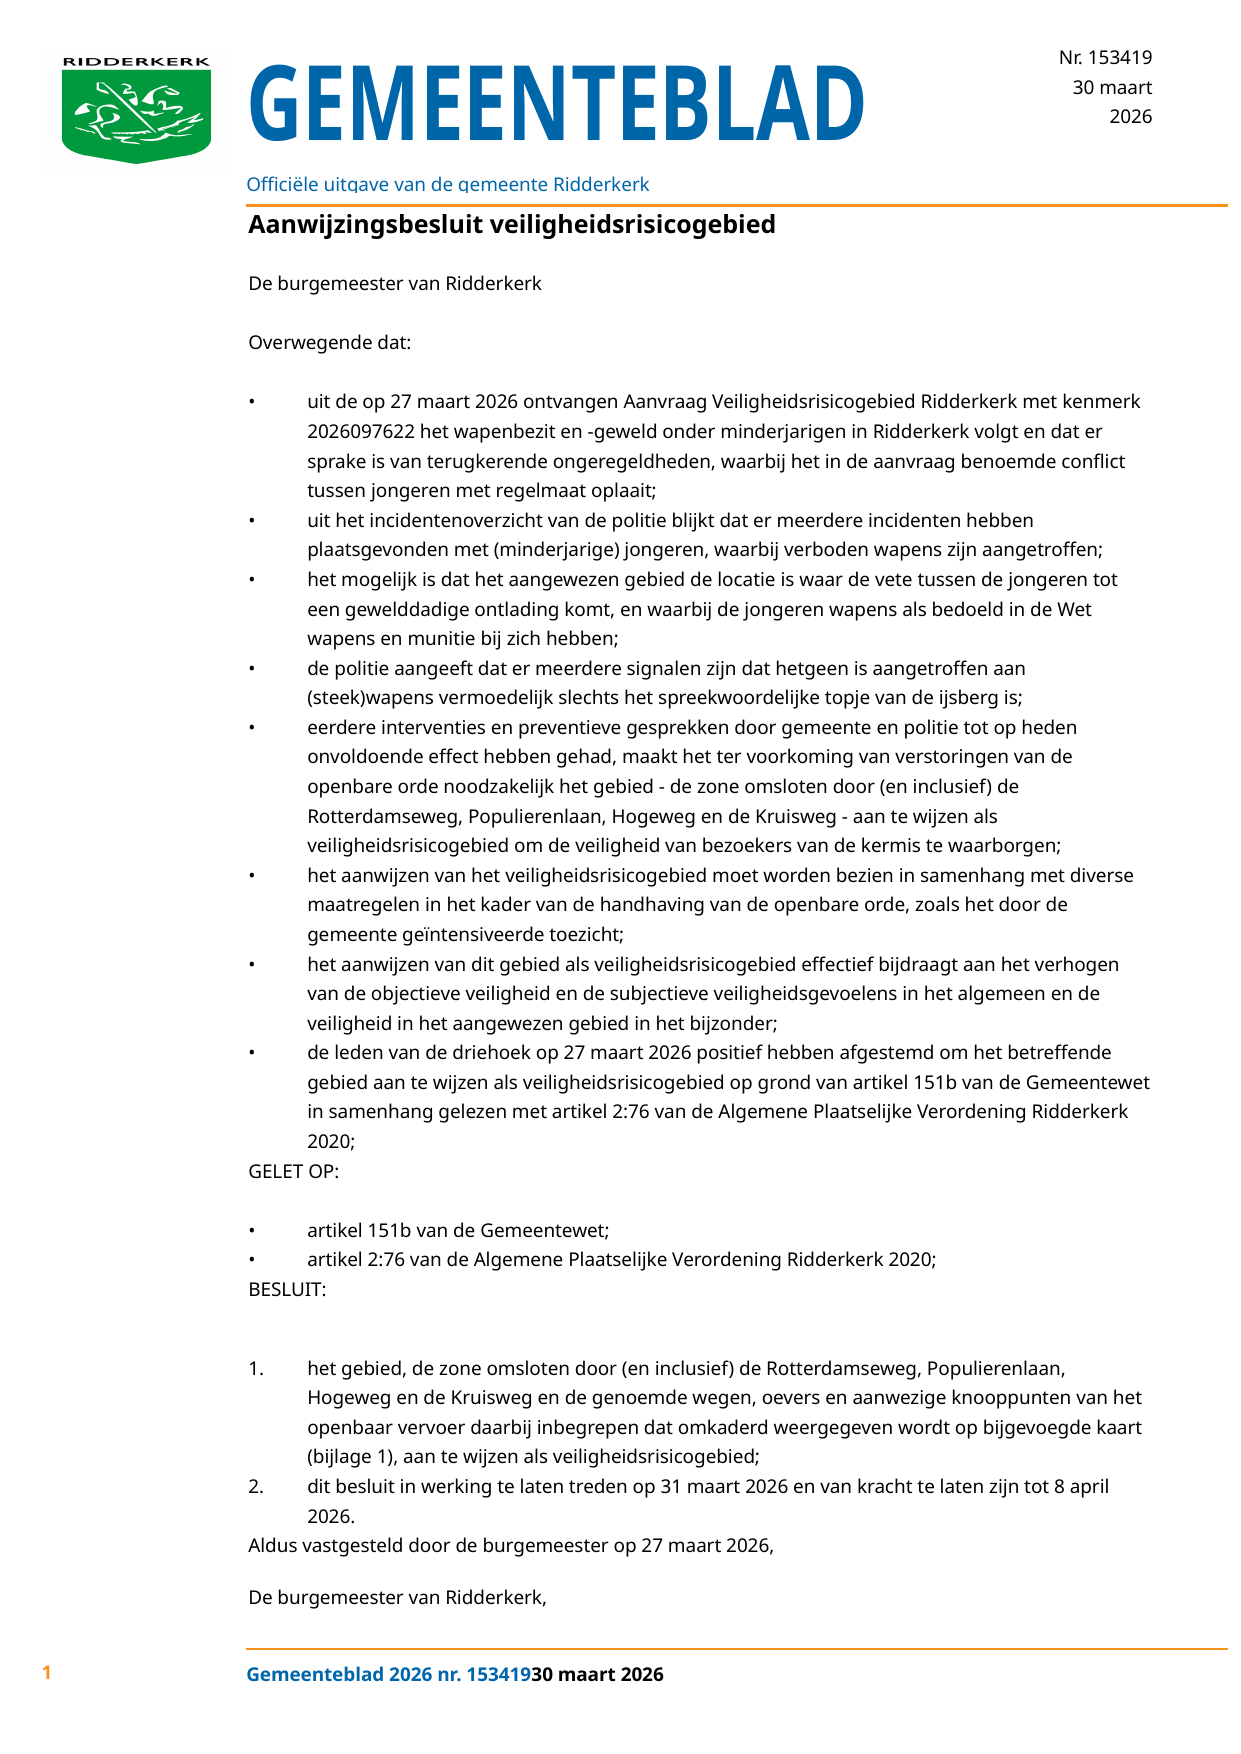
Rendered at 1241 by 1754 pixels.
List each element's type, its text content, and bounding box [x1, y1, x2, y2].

list dit besluit in werking te laten treden op 31 maart 2026 en van kracht te laten zijn tot 8 april 2026. [248, 1473, 1152, 1529]
text Aanwijzingsbesluit veiligheidsrisicogebied [248, 207, 1152, 241]
list het gebied, de zone omsloten door (en inclusief) de Rotterdamseweg, Populierenlaan, Hogeweg en de Kruisweg en de genoemde wegen, oevers en aanwezige knooppunten van het openbaar vervoer daarbij inbegrepen dat omkaderd weergegeven wordt op bijgevoegde kaart (bijlage 1), aan te wijzen als veiligheidsrisicogebied; [248, 1355, 1152, 1469]
text BESLUIT: [248, 1276, 1152, 1302]
text Aldus vastgesteld door de burgemeester op 27 maart 2026, [248, 1532, 1152, 1558]
list het aanwijzen van het veiligheidsrisicogebied moet worden bezien in samenhang met diverse maatregelen in het kader van de handhaving van de openbare orde, zoals het door de gemeente geïntensiveerde toezicht; [248, 862, 1152, 947]
list de politie aangeeft dat er meerdere signalen zijn dat hetgeen is aangetroffen aan (steek)wapens vermoedelijk slechts het spreekwoordelijke topje van de ijsberg is; [248, 655, 1152, 710]
list artikel 2:76 van de Algemene Plaatselijke Verordening Ridderkerk 2020; [248, 1247, 1152, 1272]
list het aanwijzen van dit gebied als veiligheidsrisicogebied effectief bijdraagt aan het verhogen van de objectieve veiligheid en de subjectieve veiligheidsgevoelens in het algemeen en de veiligheid in het aangewezen gebied in het bijzonder; [248, 951, 1152, 1036]
list uit de op 27 maart 2026 ontvangen Aanvraag Veiligheidsrisicogebied Ridderkerk met kenmerk 2026097622 het wapenbezit en -geweld onder minderjarigen in Ridderkerk volgt en dat er sprake is van terugkerende ongeregeldheden, waarbij het in de aanvraag benoemde conflict tussen jongeren met regelmaat oplaait; [248, 389, 1152, 503]
text Overwegende dat: [248, 329, 1152, 355]
list artikel 151b van de Gemeentewet; [248, 1217, 1152, 1243]
text De burgemeester van Ridderkerk, [248, 1584, 1152, 1610]
text GELET OP: [248, 1158, 1152, 1183]
picture [41, 47, 231, 172]
list eerdere interventies en preventieve gesprekken door gemeente en politie tot op heden onvoldoende effect hebben gehad, maakt het ter voorkoming van verstoringen van de openbare orde noodzakelijk het gebied - de zone omsloten door (en inclusief) de Rotterdamseweg, Populierenlaan, Hogeweg en de Kruisweg - aan te wijzen als veiligheidsrisicogebied om de veiligheid van bezoekers van de kermis te waarborgen; [248, 714, 1152, 858]
list uit het incidentenoverzicht van de politie blijkt dat er meerdere incidenten hebben plaatsgevonden met (minderjarige) jongeren, waarbij verboden wapens zijn aangetroffen; [248, 507, 1152, 562]
list de leden van de driehoek op 27 maart 2026 positief hebben afgestemd om het betreffende gebied aan te wijzen als veiligheidsrisicogebied op grond van artikel 151b van de Gemeentewet in samenhang gelezen met artikel 2:76 van de Algemene Plaatselijke Verordening Ridderkerk 2020; [248, 1039, 1152, 1154]
text De burgemeester van Ridderkerk [248, 270, 1152, 296]
list het mogelijk is dat het aangewezen gebied de locatie is waar de vete tussen de jongeren tot een gewelddadige ontlading komt, en waarbij de jongeren wapens als bedoeld in de Wet wapens en munitie bij zich hebben; [248, 566, 1152, 651]
